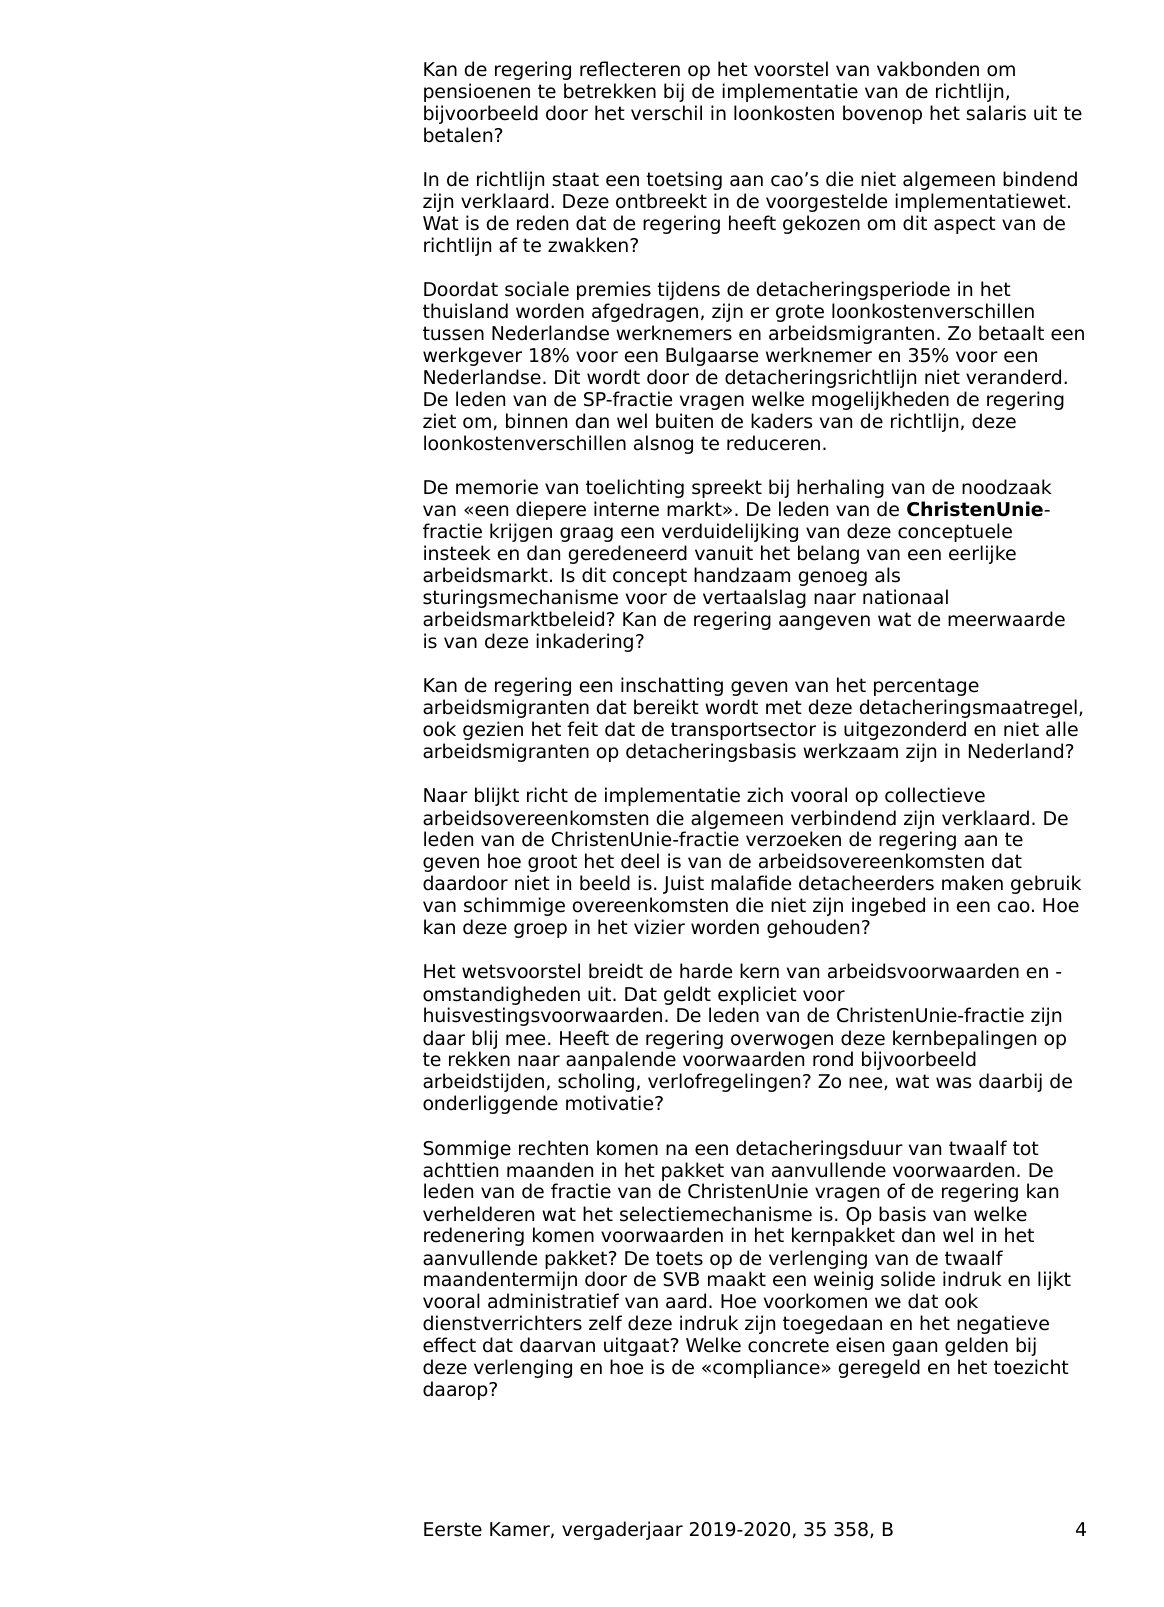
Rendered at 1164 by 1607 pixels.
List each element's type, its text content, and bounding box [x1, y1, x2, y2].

text Kan de regering reflecteren op het voorstel van vakbonden om pensioenen te betrekken bij de implementatie van de richtlijn, bijvoorbeeld door het verschil in loonkosten bovenop het salaris uit te betalen? [422, 59, 1087, 147]
text Doordat sociale premies tijdens de detacheringsperiode in het thuisland worden afgedragen, zijn er grote loonkostenverschillen tussen Nederlandse werknemers en arbeidsmigranten. Zo betaalt een werkgever 18% voor een Bulgaarse werknemer en 35% voor een Nederlandse. Dit wordt door de detacheringsrichtlijn niet veranderd. De leden van de SP-fractie vragen welke mogelijkheden de regering ziet om, binnen dan wel buiten de kaders van de richtlijn, deze loonkostenverschillen alsnog te reduceren. [422, 279, 1087, 455]
text De memorie van toelichting spreekt bij herhaling van de noodzaak van «een diepere interne markt». De leden van de ChristenUnie-fractie krijgen graag een verduidelijking van deze conceptuele insteek en dan geredeneerd vanuit het belang van een eerlijke arbeidsmarkt. Is dit concept handzaam genoeg als sturingsmechanisme voor de vertaalslag naar nationaal arbeidsmarktbeleid? Kan de regering aangeven wat de meerwaarde is van deze inkadering? [422, 477, 1087, 653]
text In de richtlijn staat een toetsing aan cao’s die niet algemeen bindend zijn verklaard. Deze ontbreekt in de voorgestelde implementatiewet. Wat is de reden dat de regering heeft gekozen om dit aspect van de richtlijn af te zwakken? [422, 169, 1087, 257]
text Kan de regering een inschatting geven van het percentage arbeidsmigranten dat bereikt wordt met deze detacheringsmaatregel, ook gezien het feit dat de transportsector is uitgezonderd en niet alle arbeidsmigranten op detacheringsbasis werkzaam zijn in Nederland? [422, 675, 1087, 763]
text Naar blijkt richt de implementatie zich vooral op collectieve arbeidsovereenkomsten die algemeen verbindend zijn verklaard. De leden van de ChristenUnie-fractie verzoeken de regering aan te geven hoe groot het deel is van de arbeidsovereenkomsten dat daardoor niet in beeld is. Juist malafide detacheerders maken gebruik van schimmige overeenkomsten die niet zijn ingebed in een cao. Hoe kan deze groep in het vizier worden gehouden? [422, 785, 1087, 939]
text Het wetsvoorstel breidt de harde kern van arbeidsvoorwaarden en -omstandigheden uit. Dat geldt expliciet voor huisvestingsvoorwaarden. De leden van de ChristenUnie-fractie zijn daar blij mee. Heeft de regering overwogen deze kernbepalingen op te rekken naar aanpalende voorwaarden rond bijvoorbeeld arbeidstijden, scholing, verlofregelingen? Zo nee, wat was daarbij de onderliggende motivatie? [422, 961, 1087, 1115]
text Sommige rechten komen na een detacheringsduur van twaalf tot achttien maanden in het pakket van aanvullende voorwaarden. De leden van de fractie van de ChristenUnie vragen of de regering kan verhelderen wat het selectiemechanisme is. Op basis van welke redenering komen voorwaarden in het kernpakket dan wel in het aanvullende pakket? De toets op de verlenging van de twaalf maandentermijn door de SVB maakt een weinig solide indruk en lijkt vooral administratief van aard. Hoe voorkomen we dat ook dienstverrichters zelf deze indruk zijn toegedaan en het negatieve effect dat daarvan uitgaat? Welke concrete eisen gaan gelden bij deze verlenging en hoe is de «compliance» geregeld en het toezicht daarop? [422, 1137, 1087, 1401]
